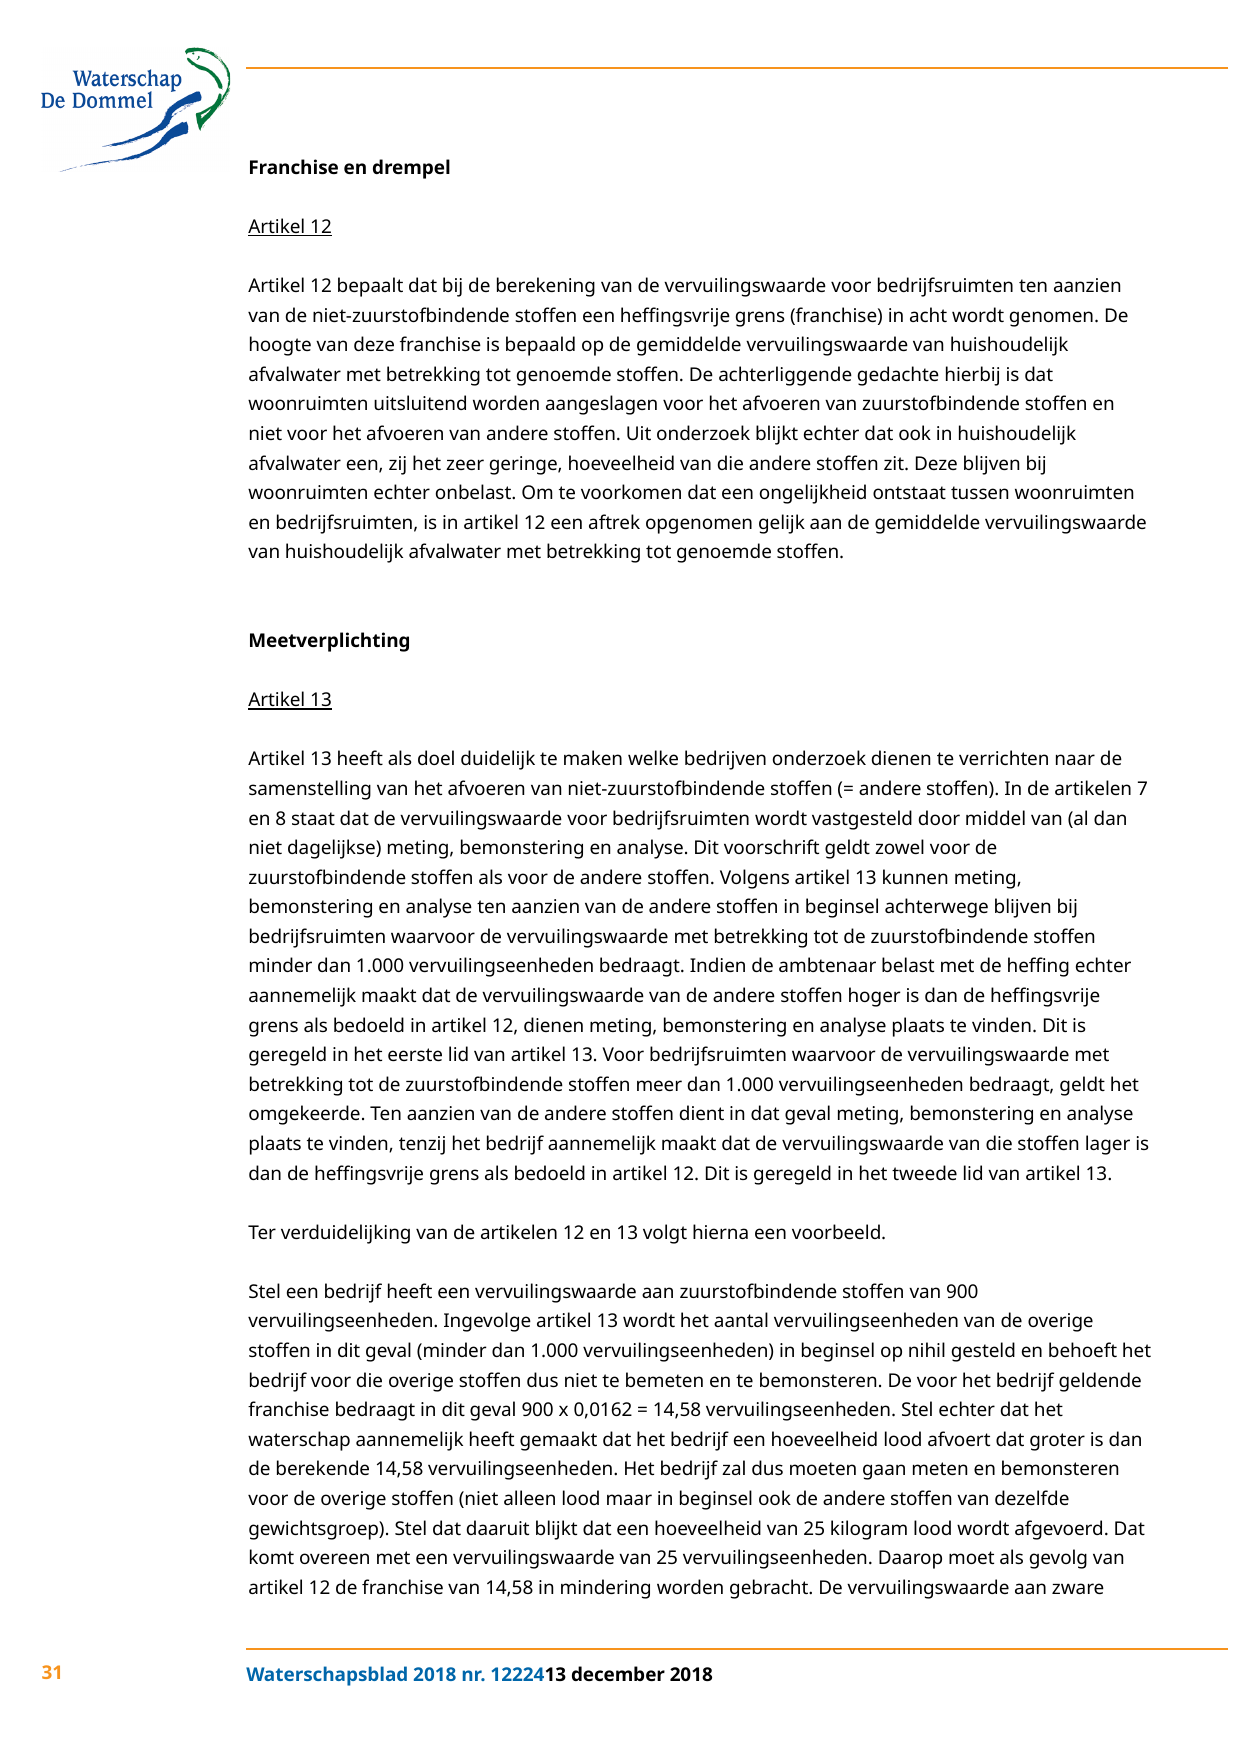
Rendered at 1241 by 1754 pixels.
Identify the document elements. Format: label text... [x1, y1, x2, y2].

text Artikel 12 bepaalt dat bij de berekening van de vervuilingswaarde voor bedrijfsruimten ten aanzien van de niet-zuurstofbindende stoffen een heffingsvrije grens (franchise) in acht wordt genomen. De hoogte van deze franchise is bepaald op de gemiddelde vervuilingswaarde van huishoudelijk afvalwater met betrekking tot genoemde stoffen. De achterliggende gedachte hierbij is dat woonruimten uitsluitend worden aangeslagen voor het afvoeren van zuurstofbindende stoffen en niet voor het afvoeren van andere stoffen. Uit onderzoek blijkt echter dat ook in huishoudelijk afvalwater een, zij het zeer geringe, hoeveelheid van die andere stoffen zit. Deze blijven bij woonruimten echter onbelast. Om te voorkomen dat een ongelijkheid ontstaat tussen woonruimten en bedrijfsruimten, is in artikel 12 een aftrek opgenomen gelijk aan de gemiddelde vervuilingswaarde van huishoudelijk afvalwater met betrekking tot genoemde stoffen. [248, 272, 1152, 564]
text Artikel 13 [248, 686, 1152, 712]
text Artikel 12 [248, 213, 1152, 239]
text Meetverplichting [248, 627, 1152, 653]
text Artikel 13 heeft als doel duidelijk te maken welke bedrijven onderzoek dienen te verrichten naar de samenstelling van het afvoeren van niet-zuurstofbindende stoffen (= andere stoffen). In de artikelen 7 en 8 staat dat de vervuilingswaarde voor bedrijfsruimten wordt vastgesteld door middel van (al dan niet dagelijkse) meting, bemonstering en analyse. Dit voorschrift geldt zowel voor de zuurstofbindende stoffen als voor de andere stoffen. Volgens artikel 13 kunnen meting, bemonstering en analyse ten aanzien van de andere stoffen in beginsel achterwege blijven bij bedrijfsruimten waarvoor de vervuilingswaarde met betrekking tot de zuurstofbindende stoffen minder dan 1.000 vervuilingseenheden bedraagt. Indien de ambtenaar belast met de heffing echter aannemelijk maakt dat de vervuilingswaarde van de andere stoffen hoger is dan de heffingsvrije grens als bedoeld in artikel 12, dienen meting, bemonstering en analyse plaats te vinden. Dit is geregeld in het eerste lid van artikel 13. Voor bedrijfsruimten waarvoor de vervuilingswaarde met betrekking tot de zuurstofbindende stoffen meer dan 1.000 vervuilingseenheden bedraagt, geldt het omgekeerde. Ten aanzien van de andere stoffen dient in dat geval meting, bemonstering en analyse plaats te vinden, tenzij het bedrijf aannemelijk maakt dat de vervuilingswaarde van die stoffen lager is dan de heffingsvrije grens als bedoeld in artikel 12. Dit is geregeld in het tweede lid van artikel 13. [248, 746, 1152, 1186]
text Franchise en drempel [248, 154, 1152, 180]
picture [41, 47, 231, 172]
text Stel een bedrijf heeft een vervuilingswaarde aan zuurstofbindende stoffen van 900 vervuilingseenheden. Ingevolge artikel 13 wordt het aantal vervuilingseenheden van de overige stoffen in dit geval (minder dan 1.000 vervuilingseenheden) in beginsel op nihil gesteld en behoeft het bedrijf voor die overige stoffen dus niet te bemeten en te bemonsteren. De voor het bedrijf geldende franchise bedraagt in dit geval 900 x 0,0162 = 14,58 vervuilingseenheden. Stel echter dat het waterschap aannemelijk heeft gemaakt dat het bedrijf een hoeveelheid lood afvoert dat groter is dan de berekende 14,58 vervuilingseenheden. Het bedrijf zal dus moeten gaan meten en bemonsteren voor de overige stoffen (niet alleen lood maar in beginsel ook de andere stoffen van dezelfde gewichtsgroep). Stel dat daaruit blijkt dat een hoeveelheid van 25 kilogram lood wordt afgevoerd. Dat komt overeen met een vervuilingswaarde van 25 vervuilingseenheden. Daarop moet als gevolg van artikel 12 de franchise van 14,58 in mindering worden gebracht. De vervuilingswaarde aan zware [248, 1278, 1152, 1600]
text Ter verduidelijking van de artikelen 12 en 13 volgt hierna een voorbeeld. [248, 1219, 1152, 1245]
